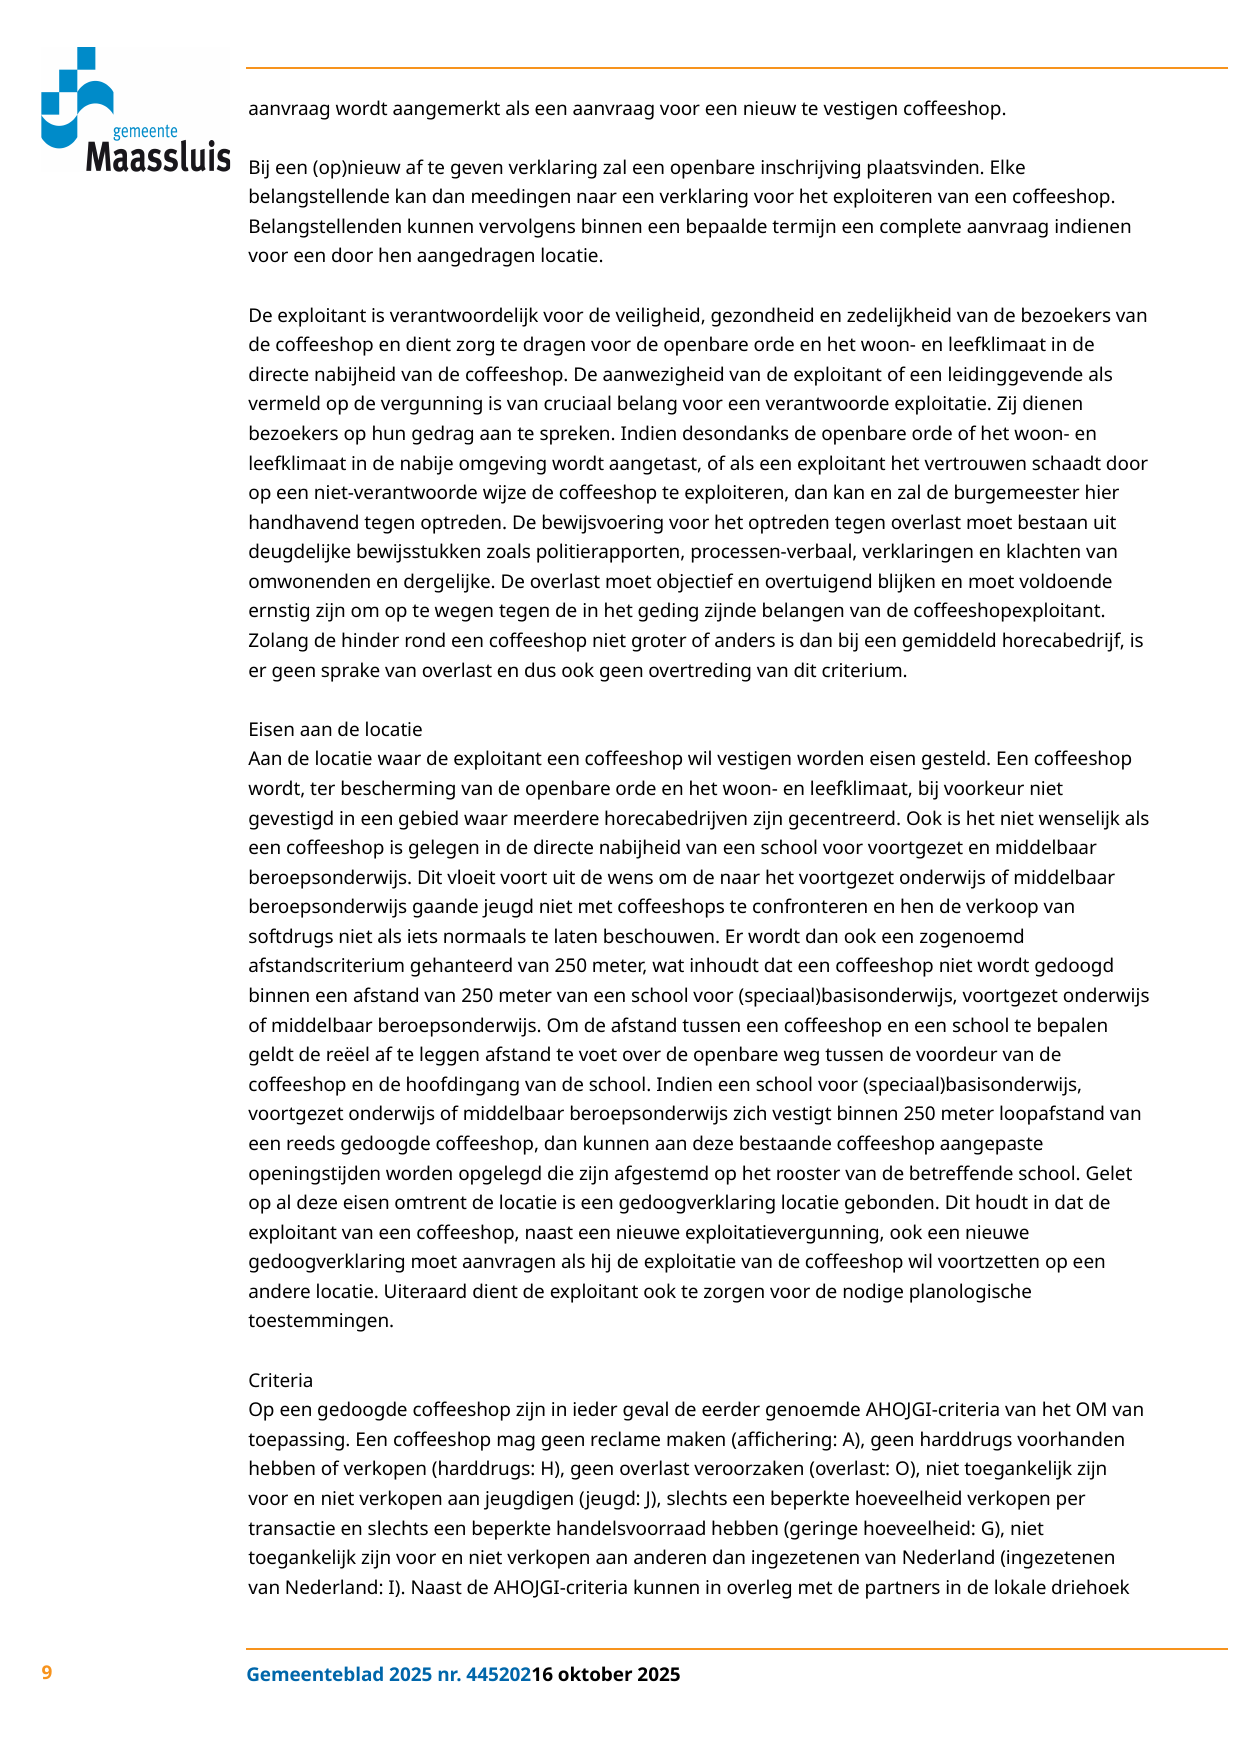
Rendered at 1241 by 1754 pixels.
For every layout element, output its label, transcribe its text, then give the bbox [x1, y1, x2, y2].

picture [41, 47, 77, 92]
text Eisen aan de locatie [248, 716, 1152, 742]
text De exploitant is verantwoordelijk voor de veiligheid, gezondheid en zedelijkheid van de bezoekers van de coffeeshop en dient zorg te dragen voor de openbare orde en het woon- en leefklimaat in de directe nabijheid van de coffeeshop. De aanwezigheid van de exploitant of een leidinggevende als vermeld op de vergunning is van cruciaal belang voor een verantwoorde exploitatie. Zij dienen bezoekers op hun gedrag aan te spreken. Indien desondanks de openbare orde of het woon- en leefklimaat in de nabije omgeving wordt aangetast, of als een exploitant het vertrouwen schaadt door op een niet-verantwoorde wijze de coffeeshop te exploiteren, dan kan en zal de burgemeester hier handhavend tegen optreden. De bewijsvoering voor het optreden tegen overlast moet bestaan uit deugdelijke bewijsstukken zoals politierapporten, processen-verbaal, verklaringen en klachten van omwonenden en dergelijke. De overlast moet objectief en overtuigend blijken en moet voldoende ernstig zijn om op te wegen tegen de in het geding zijnde belangen van de coffeeshopexploitant. Zolang de hinder rond een coffeeshop niet groter of anders is dan bij een gemiddeld horecabedrijf, is er geen sprake van overlast en dus ook geen overtreding van dit criterium. [248, 302, 1152, 683]
text Criteria [248, 1367, 1152, 1393]
text Aan de locatie waar de exploitant een coffeeshop wil vestigen worden eisen gesteld. Een coffeeshop wordt, ter bescherming van de openbare orde en het woon- en leefklimaat, bij voorkeur niet gevestigd in een gebied waar meerdere horecabedrijven zijn gecentreerd. Ook is het niet wenselijk als een coffeeshop is gelegen in de directe nabijheid van een school voor voortgezet en middelbaar beroepsonderwijs. Dit vloeit voort uit de wens om de naar het voortgezet onderwijs of middelbaar beroepsonderwijs gaande jeugd niet met coffeeshops te confronteren en hen de verkoop van softdrugs niet als iets normaals te laten beschouwen. Er wordt dan ook een zogenoemd afstandscriterium gehanteerd van 250 meter, wat inhoudt dat een coffeeshop niet wordt gedoogd binnen een afstand van 250 meter van een school voor (speciaal)basisonderwijs, voortgezet onderwijs of middelbaar beroepsonderwijs. Om de afstand tussen een coffeeshop en een school te bepalen geldt de reëel af te leggen afstand te voet over de openbare weg tussen de voordeur van de coffeeshop en de hoofdingang van de school. Indien een school voor (speciaal)basisonderwijs, voortgezet onderwijs of middelbaar beroepsonderwijs zich vestigt binnen 250 meter loopafstand van een reeds gedoogde coffeeshop, dan kunnen aan deze bestaande coffeeshop aangepaste openingstijden worden opgelegd die zijn afgestemd op het rooster van de betreffende school. Gelet op al deze eisen omtrent de locatie is een gedoogverklaring locatie gebonden. Dit houdt in dat de exploitant van een coffeeshop, naast een nieuwe exploitatievergunning, ook een nieuwe gedoogverklaring moet aanvragen als hij de exploitatie van de coffeeshop wil voortzetten op een andere locatie. Uiteraard dient de exploitant ook te zorgen voor de nodige planologische toestemmingen. [248, 746, 1152, 1333]
text aanvraag wordt aangemerkt als een aanvraag voor een nieuw te vestigen coffeeshop. [248, 95, 1152, 121]
text Op een gedoogde coffeeshop zijn in ieder geval de eerder genoemde AHOJGI-criteria van het OM van toepassing. Een coffeeshop mag geen reclame maken (affichering: A), geen harddrugs voorhanden hebben of verkopen (harddrugs: H), geen overlast veroorzaken (overlast: O), niet toegankelijk zijn voor en niet verkopen aan jeugdigen (jeugd: J), slechts een beperkte hoeveelheid verkopen per transactie en slechts een beperkte handelsvoorraad hebben (geringe hoeveelheid: G), niet toegankelijk zijn voor en niet verkopen aan anderen dan ingezetenen van Nederland (ingezetenen van Nederland: I). Naast de AHOJGI-criteria kunnen in overleg met de partners in de lokale driehoek [248, 1396, 1152, 1600]
text Bij een (op)nieuw af te geven verklaring zal een openbare inschrijving plaatsvinden. Elke belangstellende kan dan meedingen naar een verklaring voor het exploiteren van een coffeeshop. Belangstellenden kunnen vervolgens binnen een bepaalde termijn een complete aanvraag indienen voor een door hen aangedragen locatie. [248, 154, 1152, 268]
picture [41, 47, 231, 172]
